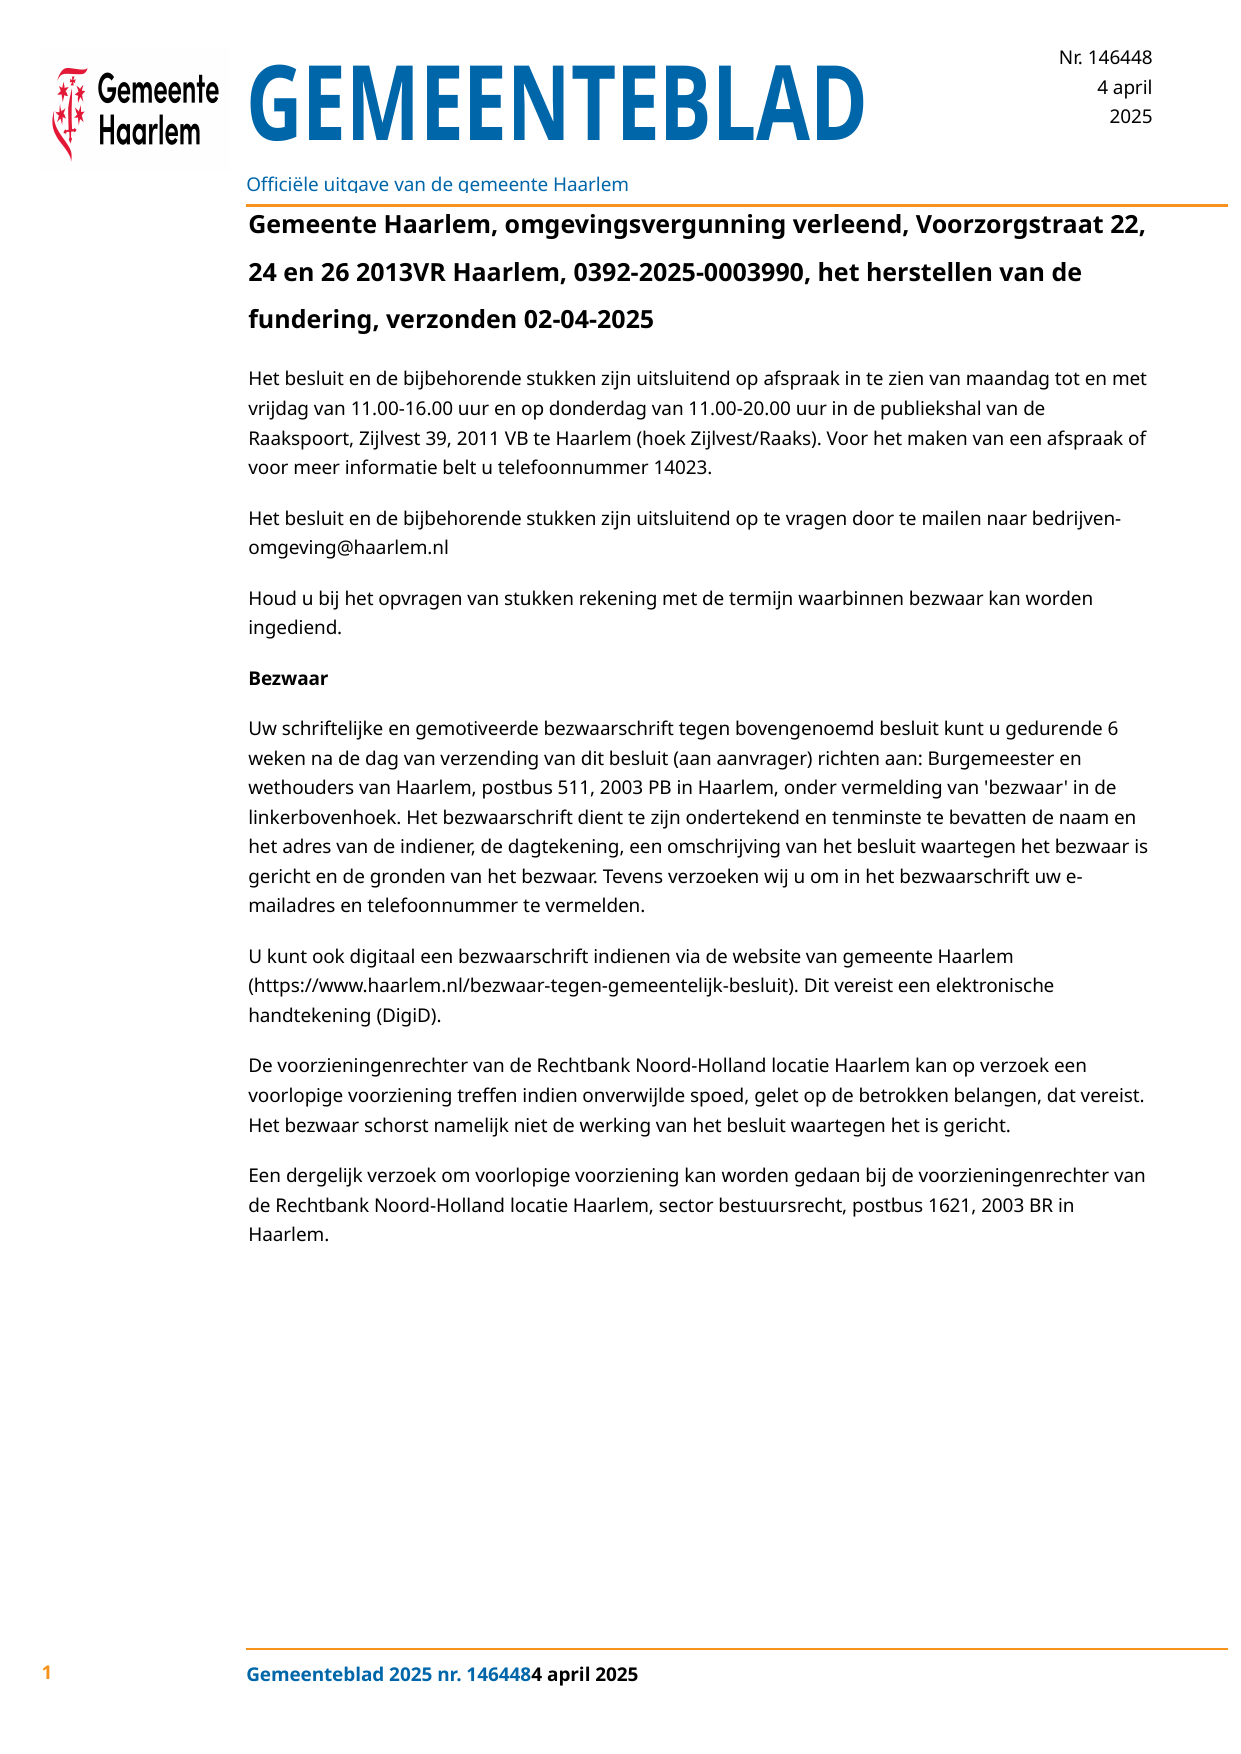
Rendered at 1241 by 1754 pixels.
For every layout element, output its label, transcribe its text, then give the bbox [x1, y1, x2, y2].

text Houd u bij het opvragen van stukken rekening met de termijn waarbinnen bezwaar kan worden ingediend. [248, 585, 1152, 640]
text Bezwaar [248, 665, 1152, 690]
text Een dergelijk verzoek om voorlopige voorziening kan worden gedaan bij de voorzieningenrechter van de Rechtbank Noord-Holland locatie Haarlem, sector bestuursrecht, postbus 1621, 2003 BR in Haarlem. [248, 1162, 1152, 1247]
picture [41, 47, 231, 172]
text Uw schriftelijke en gemotiveerde bezwaarschrift tegen bovengenoemd besluit kunt u gedurende 6 weken na de dag van verzending van dit besluit (aan aanvrager) richten aan: Burgemeester en wethouders van Haarlem, postbus 511, 2003 PB in Haarlem, onder vermelding van 'bezwaar' in de linkerbovenhoek. Het bezwaarschrift dient te zijn ondertekend en tenminste te bevatten de naam en het adres van de indiener, de dagtekening, een omschrijving van het besluit waartegen het bezwaar is gericht en de gronden van het bezwaar. Tevens verzoeken wij u om in het bezwaarschrift uw e-mailadres en telefoonnummer te vermelden. [248, 715, 1152, 918]
text Het besluit en de bijbehorende stukken zijn uitsluitend op te vragen door te mailen naar bedrijven-omgeving@haarlem.nl [248, 505, 1152, 560]
text U kunt ook digitaal een bezwaarschrift indienen via de website van gemeente Haarlem (https://www.haarlem.nl/bezwaar-tegen-gemeentelijk-besluit). Dit vereist een elektronische handtekening (DigiD). [248, 943, 1152, 1028]
text Het besluit en de bijbehorende stukken zijn uitsluitend op afspraak in te zien van maandag tot en met vrijdag van 11.00-16.00 uur en op donderdag van 11.00-20.00 uur in de publiekshal van de Raakspoort, Zijlvest 39, 2011 VB te Haarlem (hoek Zijlvest/Raaks). Voor het maken van een afspraak of voor meer informatie belt u telefoonnummer 14023. [248, 366, 1152, 480]
text Gemeente Haarlem, omgevingsvergunning verleend, Voorzorgstraat 22, 24 en 26 2013VR Haarlem, 0392-2025-0003990, het herstellen van de fundering, verzonden 02-04-2025 [248, 207, 1152, 336]
text De voorzieningenrechter van de Rechtbank Noord-Holland locatie Haarlem kan op verzoek een voorlopige voorziening treffen indien onverwijlde spoed, gelet op de betrokken belangen, dat vereist. Het bezwaar schorst namelijk niet de werking van het besluit waartegen het is gericht. [248, 1053, 1152, 1137]
